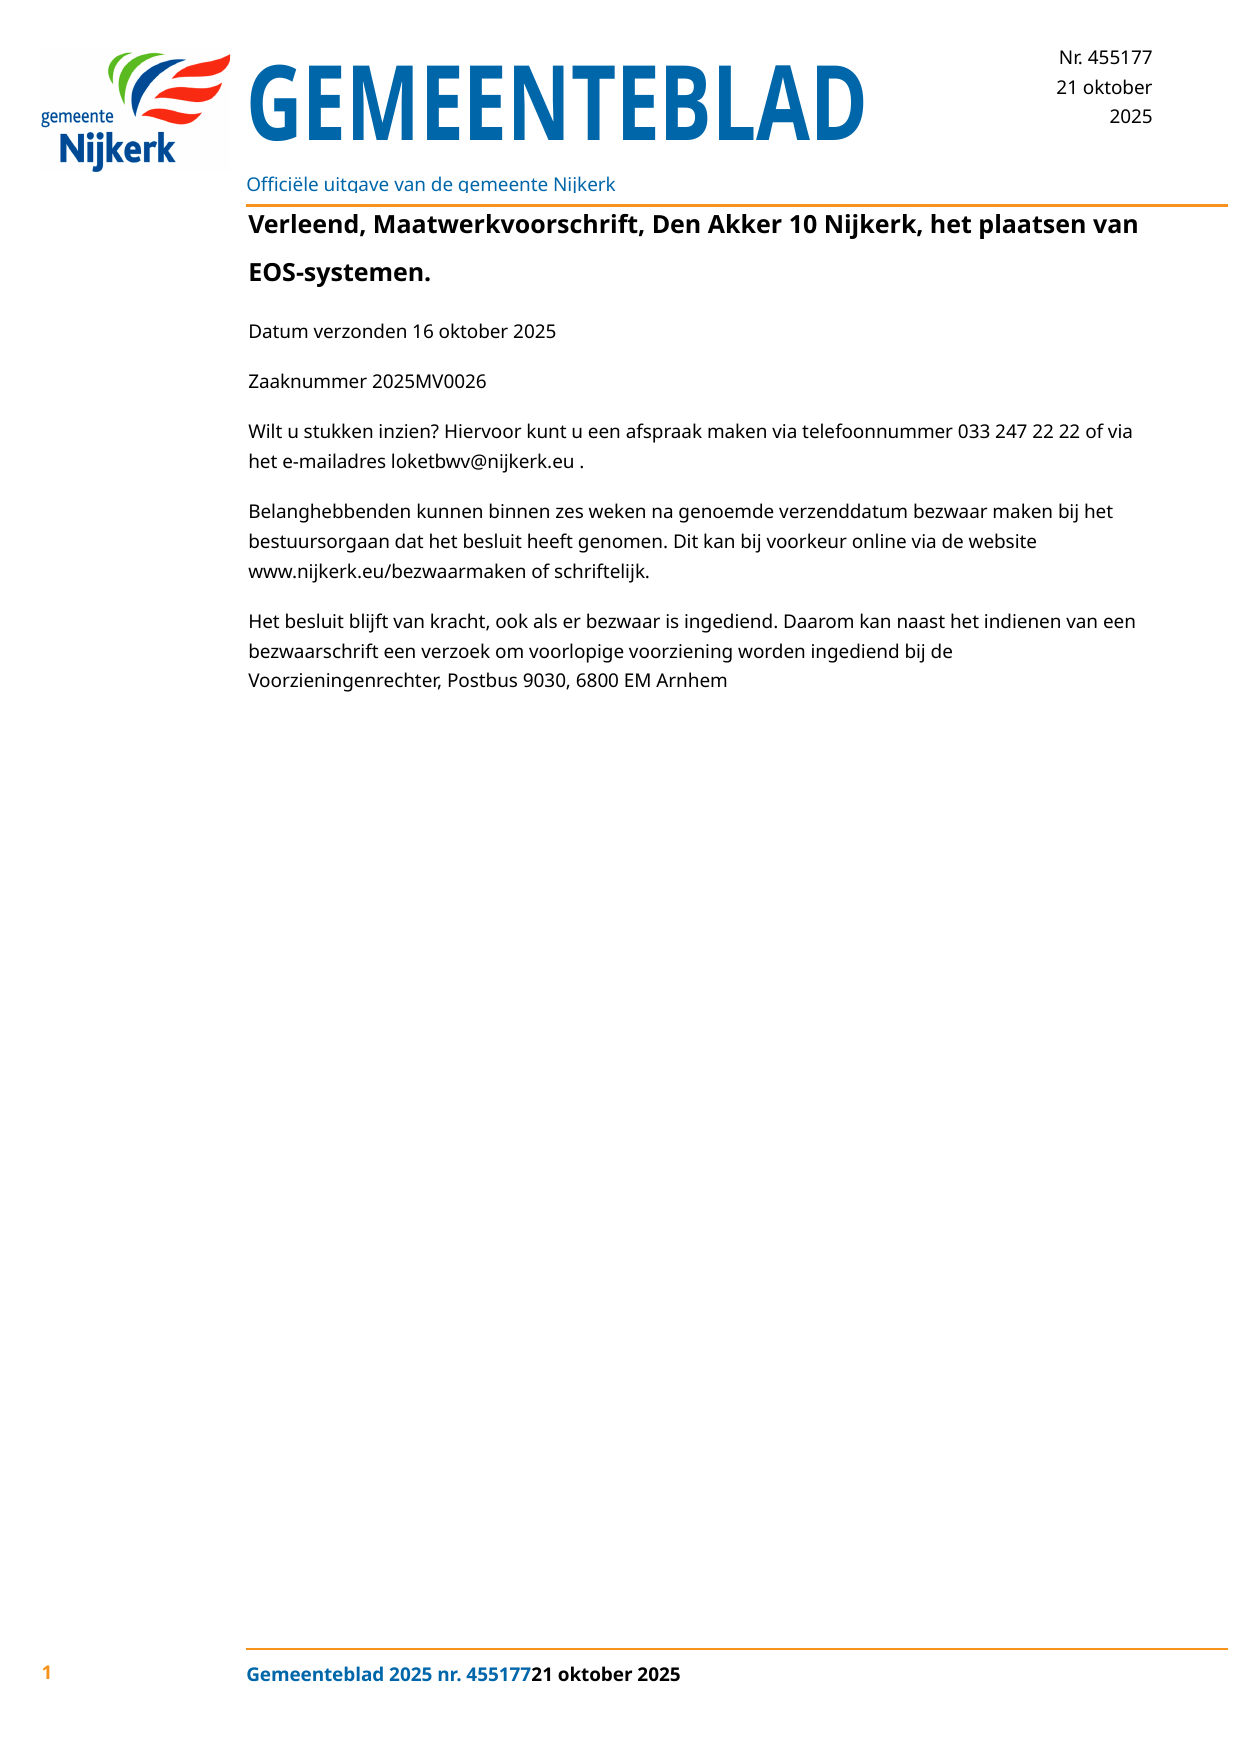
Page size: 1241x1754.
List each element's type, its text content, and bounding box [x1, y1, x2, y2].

text Belanghebbenden kunnen binnen zes weken na genoemde verzenddatum bezwaar maken bij het bestuursorgaan dat het besluit heeft genomen. Dit kan bij voorkeur online via de website www.nijkerk.eu/bezwaarmaken of schriftelijk. [248, 499, 1152, 584]
text Verleend, Maatwerkvoorschrift, Den Akker 10 Nijkerk, het plaatsen van EOS-systemen. [248, 207, 1152, 288]
picture [41, 47, 231, 172]
text Het besluit blijft van kracht, ook als er bezwaar is ingediend. Daarom kan naast het indienen van een bezwaarschrift een verzoek om voorlopige voorziening worden ingediend bij de Voorzieningenrechter, Postbus 9030, 6800 EM Arnhem [248, 608, 1152, 693]
text Datum verzonden 16 oktober 2025 [248, 318, 1152, 344]
text Wilt u stukken inzien? Hiervoor kunt u een afspraak maken via telefoonnummer 033 247 22 22 of via het e-mailadres loketbwv@nijkerk.eu . [248, 419, 1152, 474]
text Zaaknummer 2025MV0026 [248, 368, 1152, 394]
